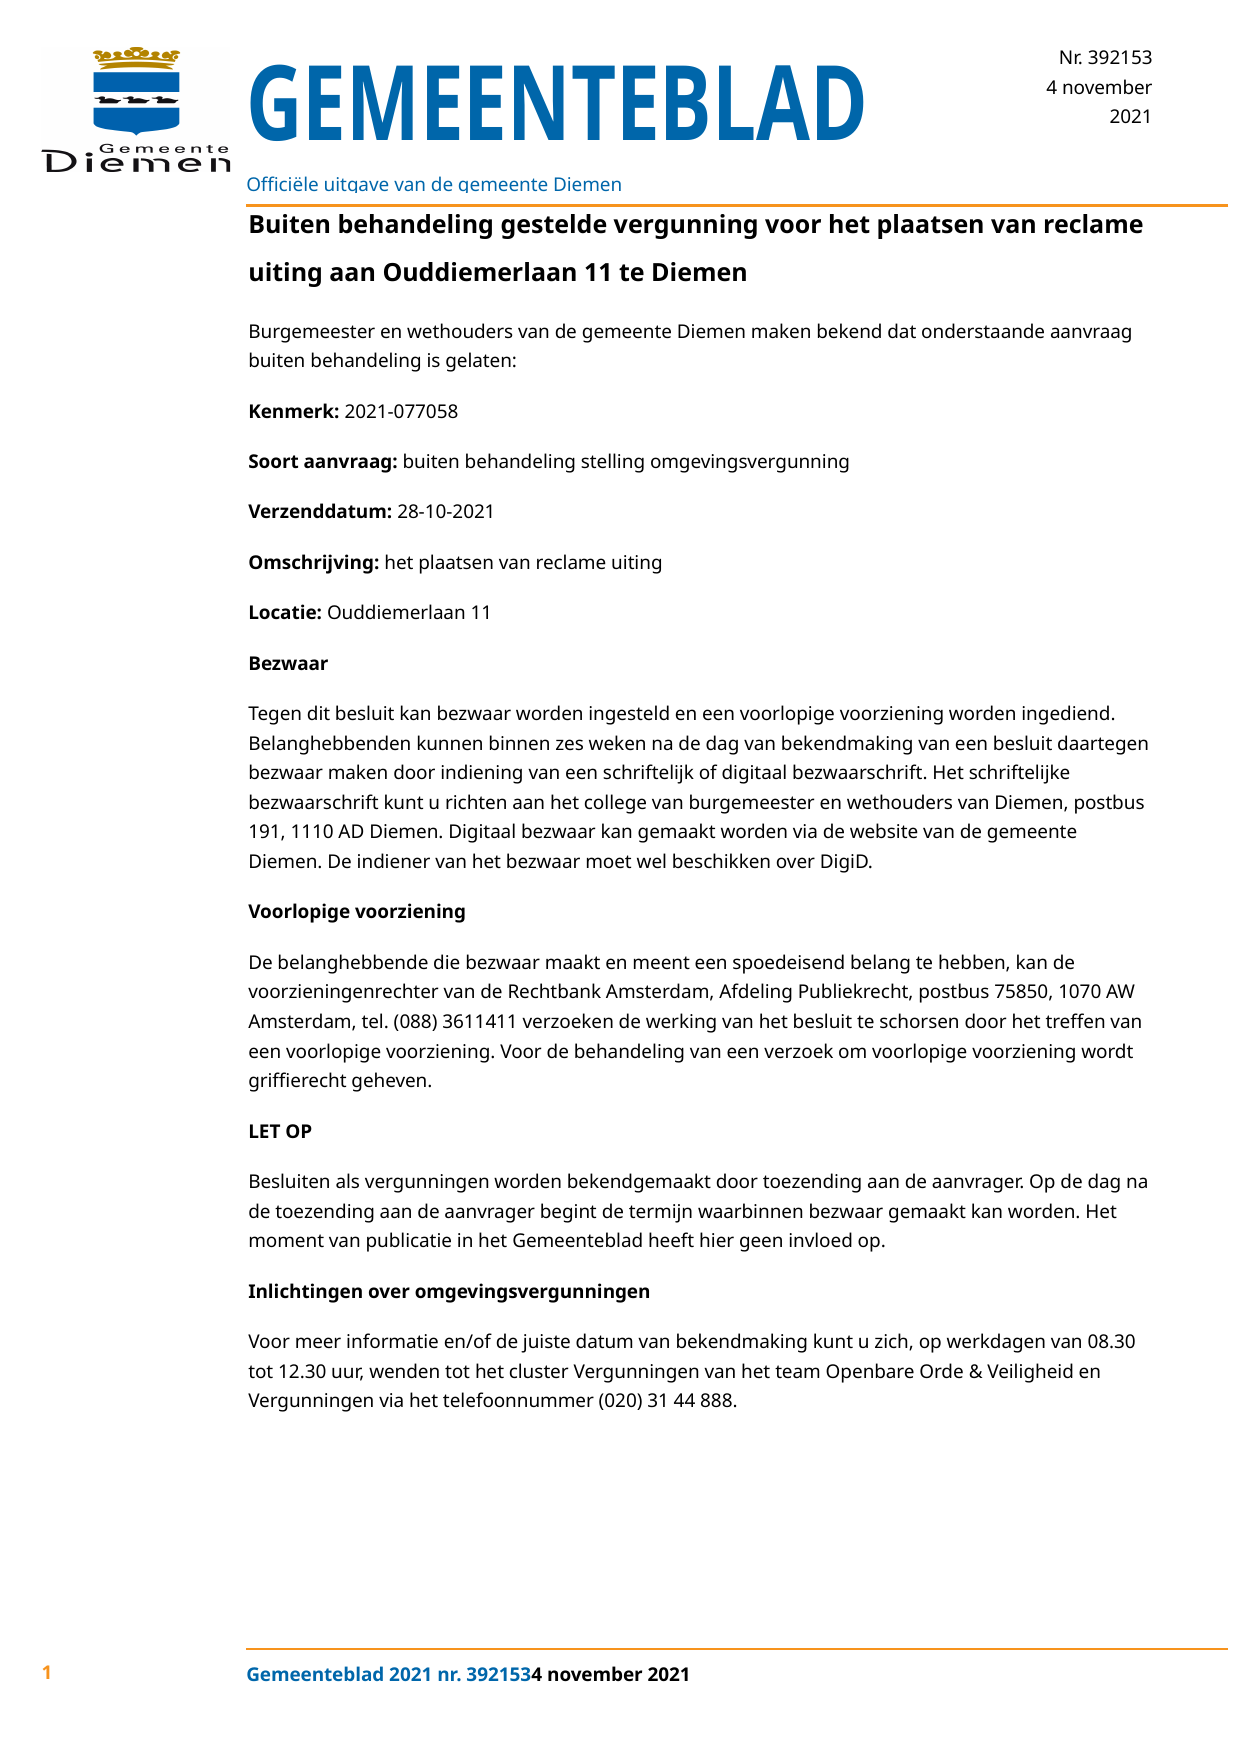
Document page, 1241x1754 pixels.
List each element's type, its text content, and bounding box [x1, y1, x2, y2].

text Buiten behandeling gestelde vergunning voor het plaatsen van reclame uiting aan Ouddiemerlaan 11 te Diemen [248, 207, 1152, 288]
text De belanghebbende die bezwaar maakt en meent een spoedeisend belang te hebben, kan de voorzieningenrechter van de Rechtbank Amsterdam, Afdeling Publiekrecht, postbus 75850, 1070 AW Amsterdam, tel. (088) 3611411 verzoeken de werking van het besluit te schorsen door het treffen van een voorlopige voorziening. Voor de behandeling van een verzoek om voorlopige voorziening wordt griffierecht geheven. [248, 949, 1152, 1093]
text Tegen dit besluit kan bezwaar worden ingesteld en een voorlopige voorziening worden ingediend. Belanghebbenden kunnen binnen zes weken na de dag van bekendmaking van een besluit daartegen bezwaar maken door indiening van een schriftelijk of digitaal bezwaarschrift. Het schriftelijke bezwaarschrift kunt u richten aan het college van burgemeester en wethouders van Diemen, postbus 191, 1110 AD Diemen. Digitaal bezwaar kan gemaakt worden via de website van de gemeente Diemen. De indiener van het bezwaar moet wel beschikken over DigiD. [248, 700, 1152, 874]
text Voorlopige voorziening [248, 899, 1152, 924]
text Inlichtingen over omgevingsvergunningen [248, 1278, 1152, 1304]
text Omschrijving: het plaatsen van reclame uiting [248, 549, 1152, 575]
text Verzenddatum: 28-10-2021 [248, 499, 1152, 524]
text Burgemeester en wethouders van de gemeente Diemen maken bekend dat onderstaande aanvraag buiten behandeling is gelaten: [248, 318, 1152, 373]
text Bezwaar [248, 650, 1152, 676]
text LET OP [248, 1118, 1152, 1144]
text Locatie: Ouddiemerlaan 11 [248, 599, 1152, 625]
text Kenmerk: 2021-077058 [248, 398, 1152, 424]
text Besluiten als vergunningen worden bekendgemaakt door toezending aan de aanvrager. Op de dag na de toezending aan de aanvrager begint de termijn waarbinnen bezwaar gemaakt kan worden. Het moment van publicatie in het Gemeenteblad heeft hier geen invloed op. [248, 1168, 1152, 1253]
text Voor meer informatie en/of de juiste datum van bekendmaking kunt u zich, op werkdagen van 08.30 tot 12.30 uur, wenden tot het cluster Vergunningen van het team Openbare Orde & Veiligheid en Vergunningen via het telefoonnummer (020) 31 44 888. [248, 1328, 1152, 1413]
text Soort aanvraag: buiten behandeling stelling omgevingsvergunning [248, 448, 1152, 474]
picture [41, 47, 231, 172]
